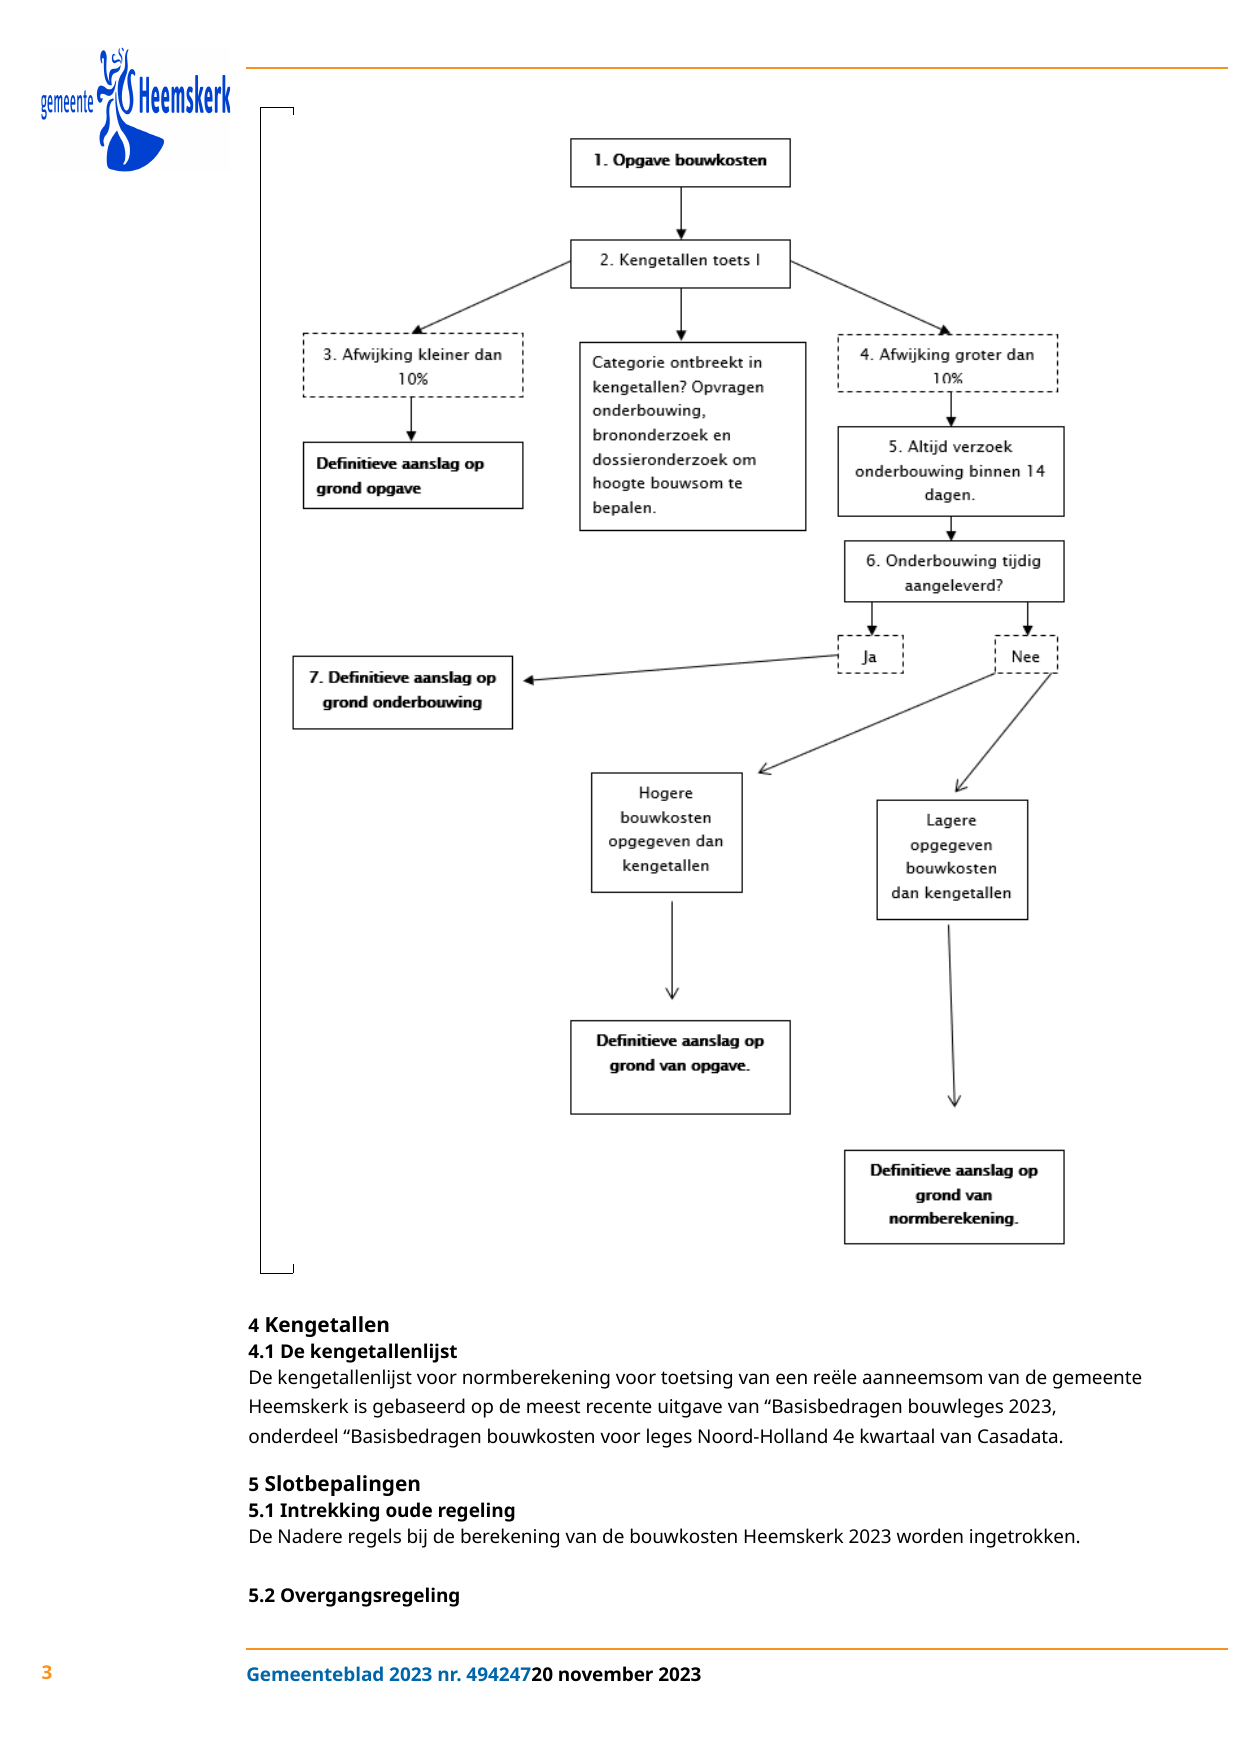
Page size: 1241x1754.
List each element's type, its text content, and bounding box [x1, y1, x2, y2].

text 5.2 Overgangsregeling [248, 1582, 1152, 1608]
text De Nadere regels bij de berekening van de bouwkosten Heemskerk 2023 worden ingetrokken. [248, 1523, 1152, 1549]
text 4.1 De kengetallenlijst [248, 1338, 1152, 1364]
text 5.1 Intrekking oude regeling [248, 1497, 1152, 1523]
text De kengetallenlijst voor normberekening voor toetsing van een reële aanneemsom van de gemeente Heemskerk is gebaseerd op de meest recente uitgave van “Basisbedragen bouwleges 2023, onderdeel “Basisbedragen bouwkosten voor leges Noord-Holland 4e kwartaal van Casadata. [248, 1364, 1152, 1449]
text 4 Kengetallen [248, 1310, 1152, 1338]
picture [268, 115, 1096, 1264]
picture [41, 47, 231, 172]
text 5 Slotbepalingen [248, 1469, 1152, 1497]
